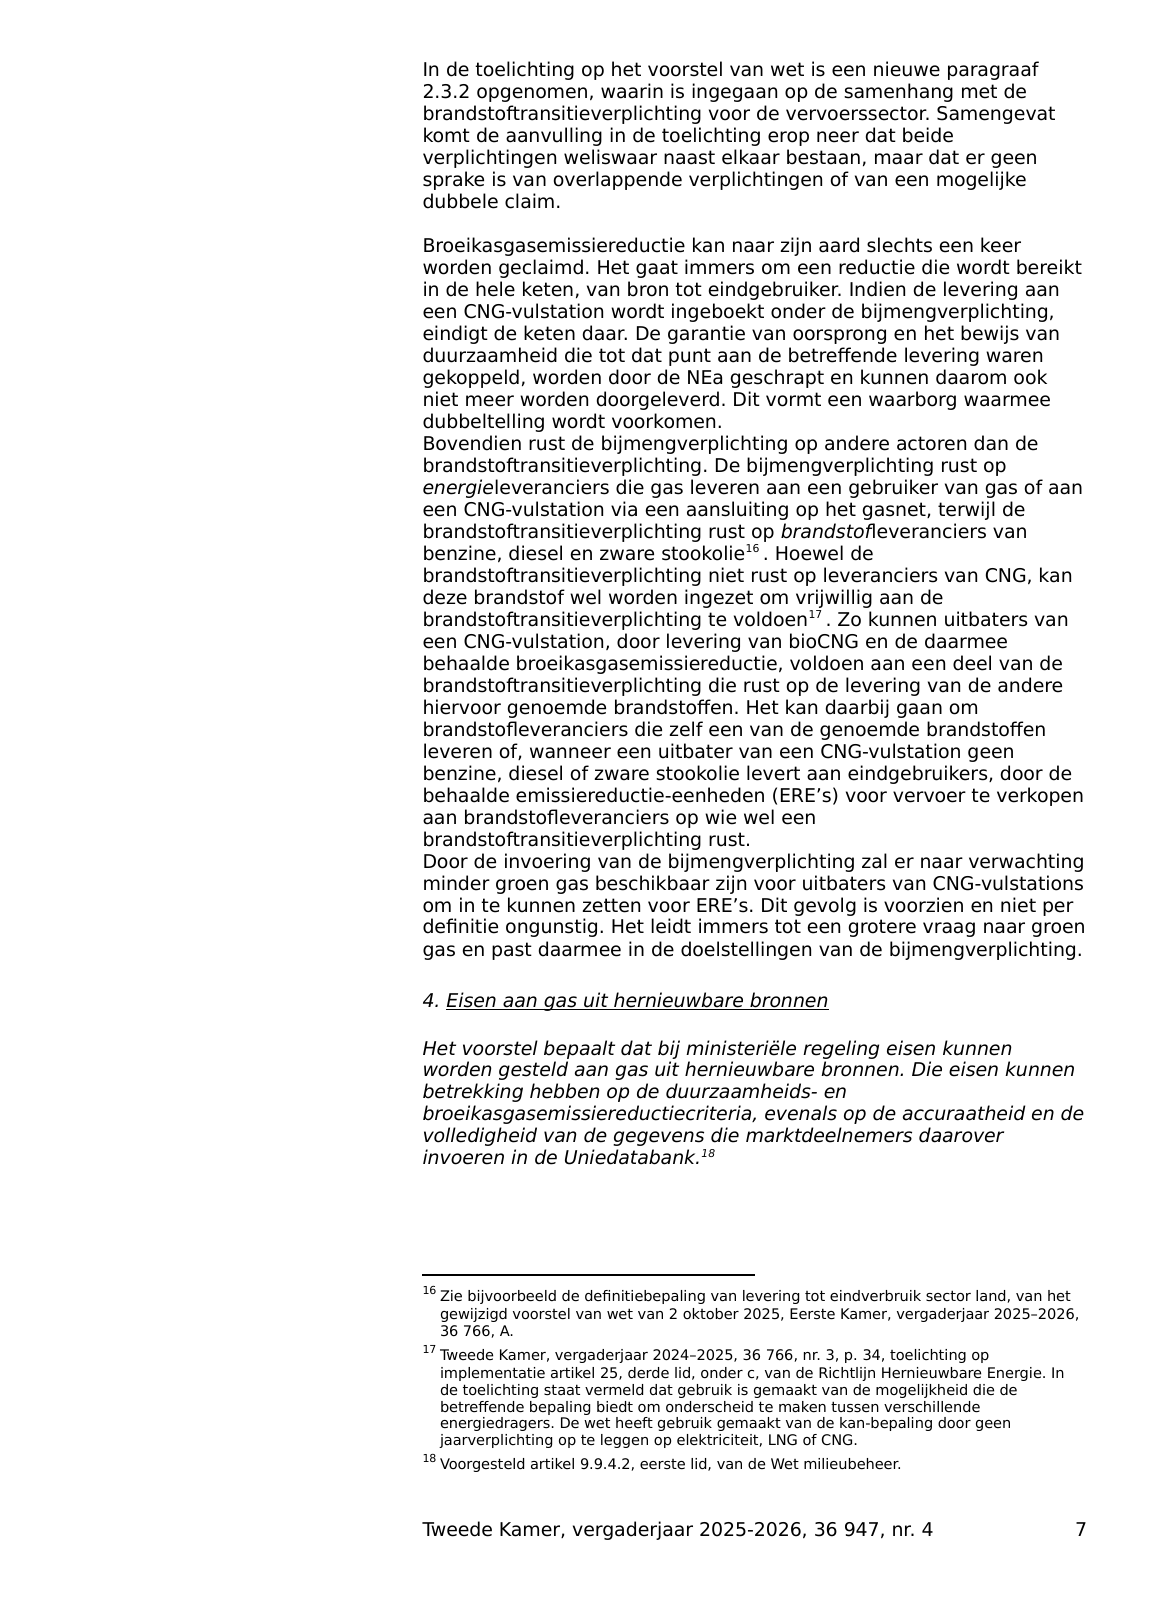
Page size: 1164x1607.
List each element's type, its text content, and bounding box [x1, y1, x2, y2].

text Bovendien rust de bijmengverplichting op andere actoren dan de brandstoftransitieverplichting. De bijmengverplichting rust op energieleveranciers die gas leveren aan een gebruiker van gas of aan een CNG-vulstation via een aansluiting op het gasnet, terwijl de brandstoftransitieverplichting rust op brandstofleveranciers van benzine, diesel en zware stookolie. Hoewel de brandstoftransitieverplichting niet rust op leveranciers van CNG, kan deze brandstof wel worden ingezet om vrijwillig aan de brandstoftransitieverplichting te voldoen. Zo kunnen uitbaters van een CNG-vulstation, door levering van bioCNG en de daarmee behaalde broeikasgasemissiereductie, voldoen aan een deel van de brandstoftransitieverplichting die rust op de levering van de andere hiervoor genoemde brandstoffen. Het kan daarbij gaan om brandstofleveranciers die zelf een van de genoemde brandstoffen leveren of, wanneer een uitbater van een CNG-vulstation geen benzine, diesel of zware stookolie levert aan eindgebruikers, door de behaalde emissiereductie-eenheden (ERE’s) voor vervoer te verkopen aan brandstofleveranciers op wie wel een brandstoftransitieverplichting rust. [422, 433, 1087, 851]
text Voorgesteld artikel 9.9.4.2, eerste lid, van de Wet milieubeheer. [422, 1452, 1087, 1474]
text Door de invoering van de bijmengverplichting zal er naar verwachting minder groen gas beschikbaar zijn voor uitbaters van CNG-vulstations om in te kunnen zetten voor ERE’s. Dit gevolg is voorzien en niet per definitie ongunstig. Het leidt immers tot een grotere vraag naar groen gas en past daarmee in de doelstellingen van de bijmengverplichting. [422, 851, 1087, 960]
subtitle 4. Eisen aan gas uit hernieuwbare bronnen [422, 990, 1087, 1012]
text Het voorstel bepaalt dat bij ministeriële regeling eisen kunnen worden gesteld aan gas uit hernieuwbare bronnen. Die eisen kunnen betrekking hebben op de duurzaamheids- en broeikasgasemissiereductiecriteria, evenals op de accuraatheid en de volledigheid van de gegevens die marktdeelnemers daarover invoeren in de Uniedatabank. [422, 1037, 1087, 1169]
text In de toelichting op het voorstel van wet is een nieuwe paragraaf 2.3.2 opgenomen, waarin is ingegaan op de samenhang met de brandstoftransitieverplichting voor de vervoerssector. Samengevat komt de aanvulling in de toelichting erop neer dat beide verplichtingen weliswaar naast elkaar bestaan, maar dat er geen sprake is van overlappende verplichtingen of van een mogelijke dubbele claim. [422, 59, 1087, 213]
text Zie bijvoorbeeld de definitiebepaling van levering tot eindverbruik sector land, van het gewijzigd voorstel van wet van 2 oktober 2025, Eerste Kamer, vergaderjaar 2025–2026, 36 766, A. [422, 1284, 1087, 1340]
text Tweede Kamer, vergaderjaar 2024–2025, 36 766, nr. 3, p. 34, toelichting op implementatie artikel 25, derde lid, onder c, van de Richtlijn Hernieuwbare Energie. In de toelichting staat vermeld dat gebruik is gemaakt van de mogelijkheid die de betreffende bepaling biedt om onderscheid te maken tussen verschillende energiedragers. De wet heeft gebruik gemaakt van de kan-bepaling door geen jaarverplichting op te leggen op elektriciteit, LNG of CNG. [422, 1343, 1087, 1449]
text Broeikasgasemissiereductie kan naar zijn aard slechts een keer worden geclaimd. Het gaat immers om een reductie die wordt bereikt in de hele keten, van bron tot eindgebruiker. Indien de levering aan een CNG-vulstation wordt ingeboekt onder de bijmengverplichting, eindigt de keten daar. De garantie van oorsprong en het bewijs van duurzaamheid die tot dat punt aan de betreffende levering waren gekoppeld, worden door de NEa geschrapt en kunnen daarom ook niet meer worden doorgeleverd. Dit vormt een waarborg waarmee dubbeltelling wordt voorkomen. [422, 235, 1087, 433]
